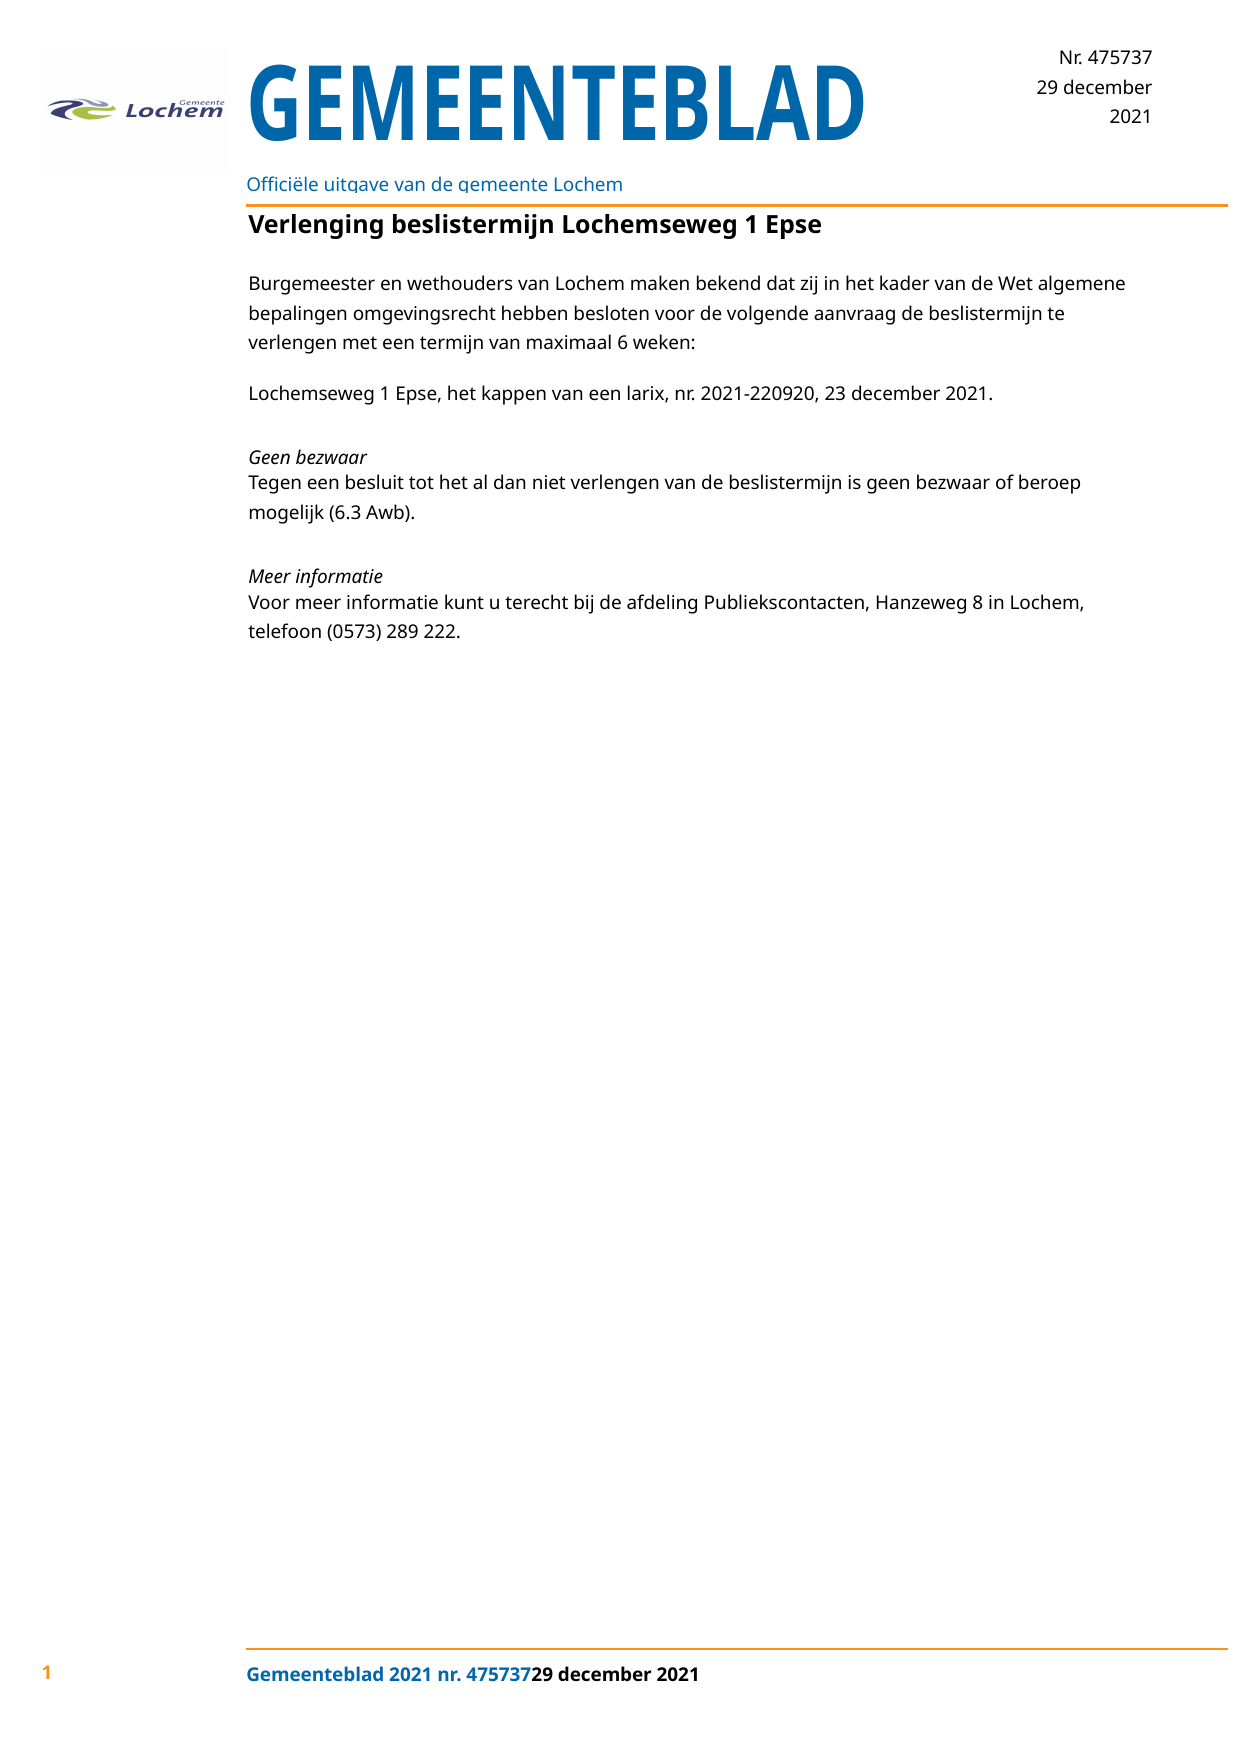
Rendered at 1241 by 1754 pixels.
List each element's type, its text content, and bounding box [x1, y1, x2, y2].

picture [41, 47, 231, 172]
text Meer informatie [248, 563, 1152, 589]
text Geen bezwaar [248, 444, 1152, 469]
text Burgemeester en wethouders van Lochem maken bekend dat zij in het kader van de Wet algemene bepalingen omgevingsrecht hebben besloten voor de volgende aanvraag de beslistermijn te verlengen met een termijn van maximaal 6 weken: [248, 270, 1152, 355]
text Verlenging beslistermijn Lochemseweg 1 Epse [248, 207, 1152, 241]
text Voor meer informatie kunt u terecht bij de afdeling Publiekscontacten, Hanzeweg 8 in Lochem, telefoon (0573) 289 222. [248, 589, 1152, 644]
text Lochemseweg 1 Epse, het kappen van een larix, nr. 2021-220920, 23 december 2021. [248, 380, 1152, 406]
text Tegen een besluit tot het al dan niet verlengen van de beslistermijn is geen bezwaar of beroep mogelijk (6.3 Awb). [248, 469, 1152, 525]
